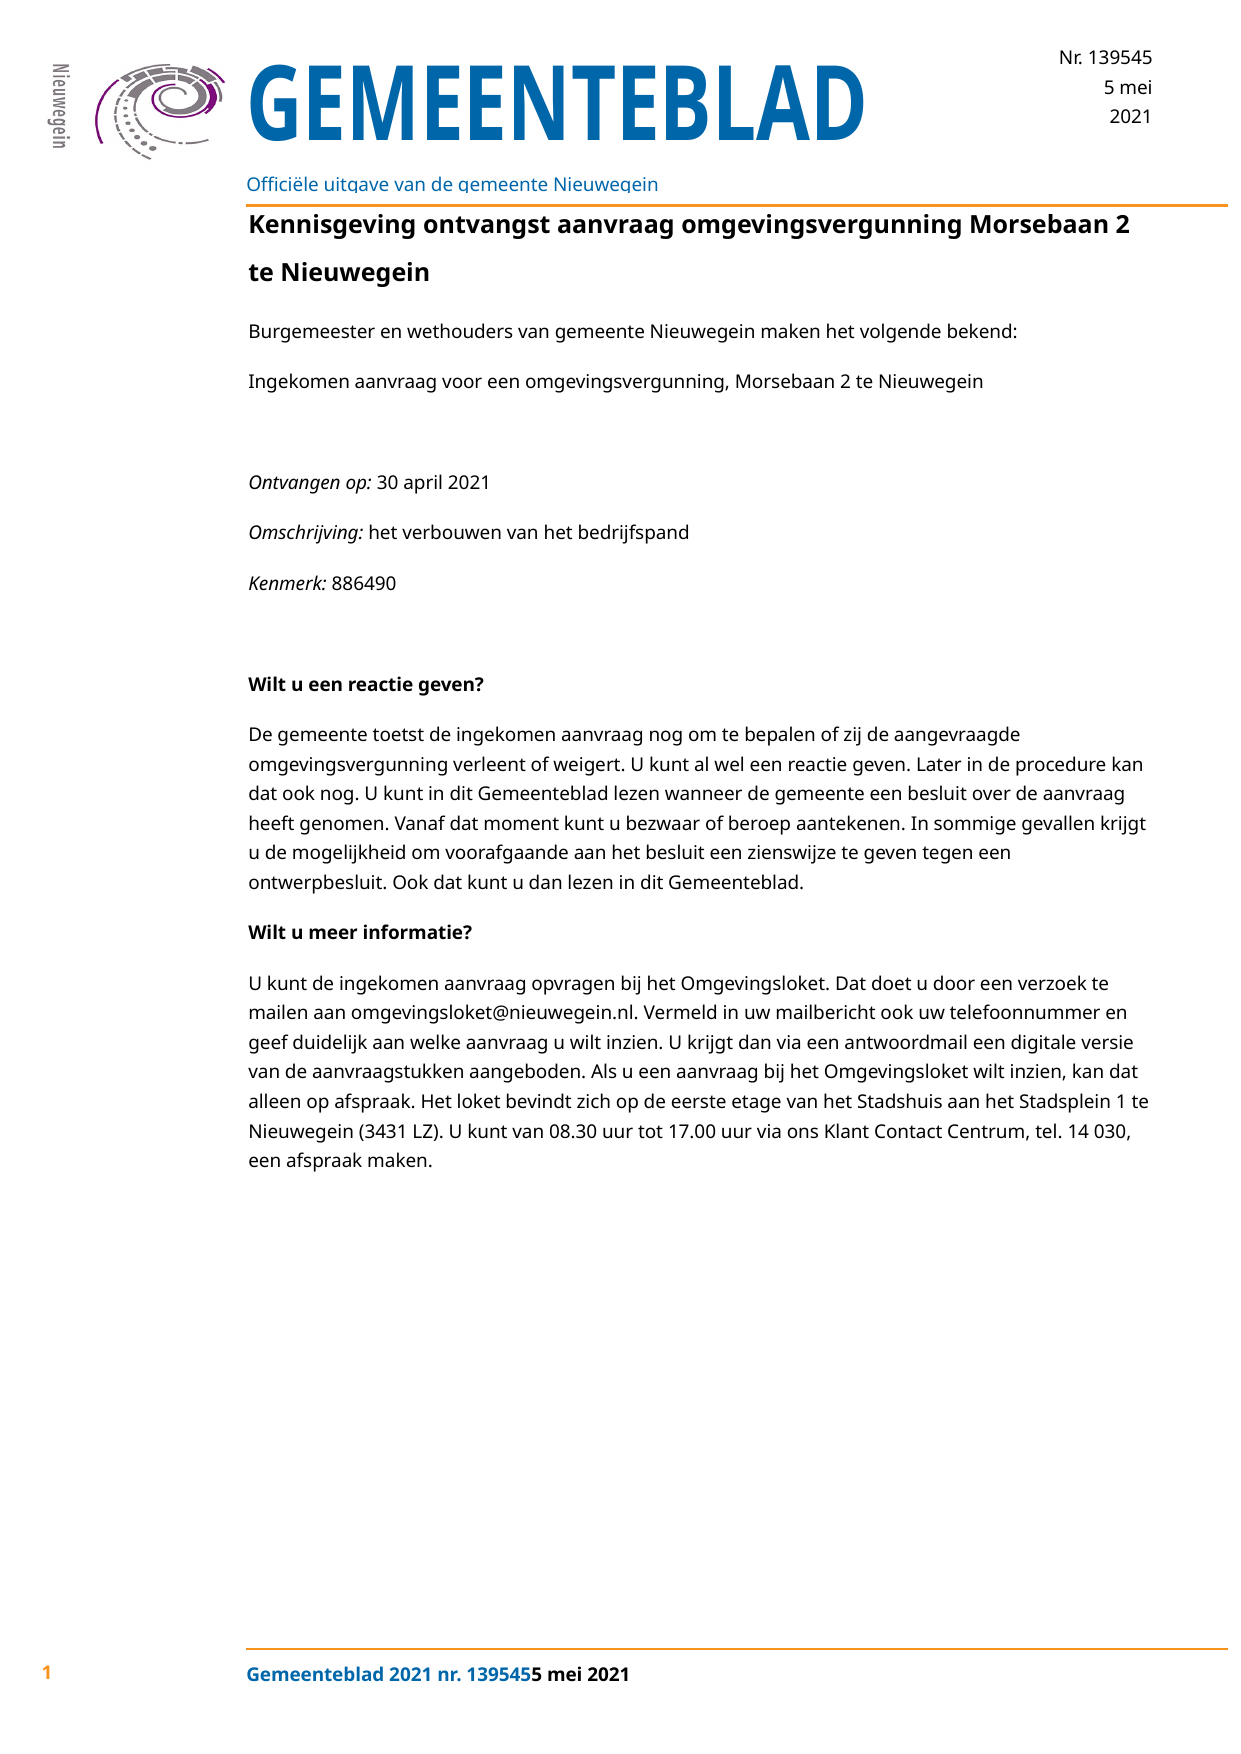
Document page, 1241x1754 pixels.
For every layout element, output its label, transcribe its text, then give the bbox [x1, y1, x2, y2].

text Ingekomen aanvraag voor een omgevingsvergunning, Morsebaan 2 te Nieuwegein [248, 368, 1152, 394]
text Kenmerk: 886490 [248, 570, 1152, 596]
text Wilt u een reactie geven? [248, 671, 1152, 697]
text Burgemeester en wethouders van gemeente Nieuwegein maken het volgende bekend: [248, 318, 1152, 344]
picture [41, 47, 231, 172]
text Wilt u meer informatie? [248, 919, 1152, 945]
text U kunt de ingekomen aanvraag opvragen bij het Omgevingsloket. Dat doet u door een verzoek te mailen aan omgevingsloket@nieuwegein.nl. Vermeld in uw mailbericht ook uw telefoonnummer en geef duidelijk aan welke aanvraag u wilt inzien. U krijgt dan via een antwoordmail een digitale versie van de aanvraagstukken aangeboden. Als u een aanvraag bij het Omgevingsloket wilt inzien, kan dat alleen op afspraak. Het loket bevindt zich op de eerste etage van het Stadshuis aan het Stadsplein 1 te Nieuwegein (3431 LZ). U kunt van 08.30 uur tot 17.00 uur via ons Klant Contact Centrum, tel. 14 030, een afspraak maken. [248, 970, 1152, 1173]
text Kennisgeving ontvangst aanvraag omgevingsvergunning Morsebaan 2 te Nieuwegein [248, 207, 1152, 288]
text Ontvangen op: 30 april 2021 [248, 469, 1152, 495]
text Omschrijving: het verbouwen van het bedrijfspand [248, 519, 1152, 545]
text De gemeente toetst de ingekomen aanvraag nog om te bepalen of zij de aangevraagde omgevingsvergunning verleent of weigert. U kunt al wel een reactie geven. Later in de procedure kan dat ook nog. U kunt in dit Gemeenteblad lezen wanneer de gemeente een besluit over de aanvraag heeft genomen. Vanaf dat moment kunt u bezwaar of beroep aantekenen. In sommige gevallen krijgt u de mogelijkheid om voorafgaande aan het besluit een zienswijze te geven tegen een ontwerpbesluit. Ook dat kunt u dan lezen in dit Gemeenteblad. [248, 721, 1152, 895]
